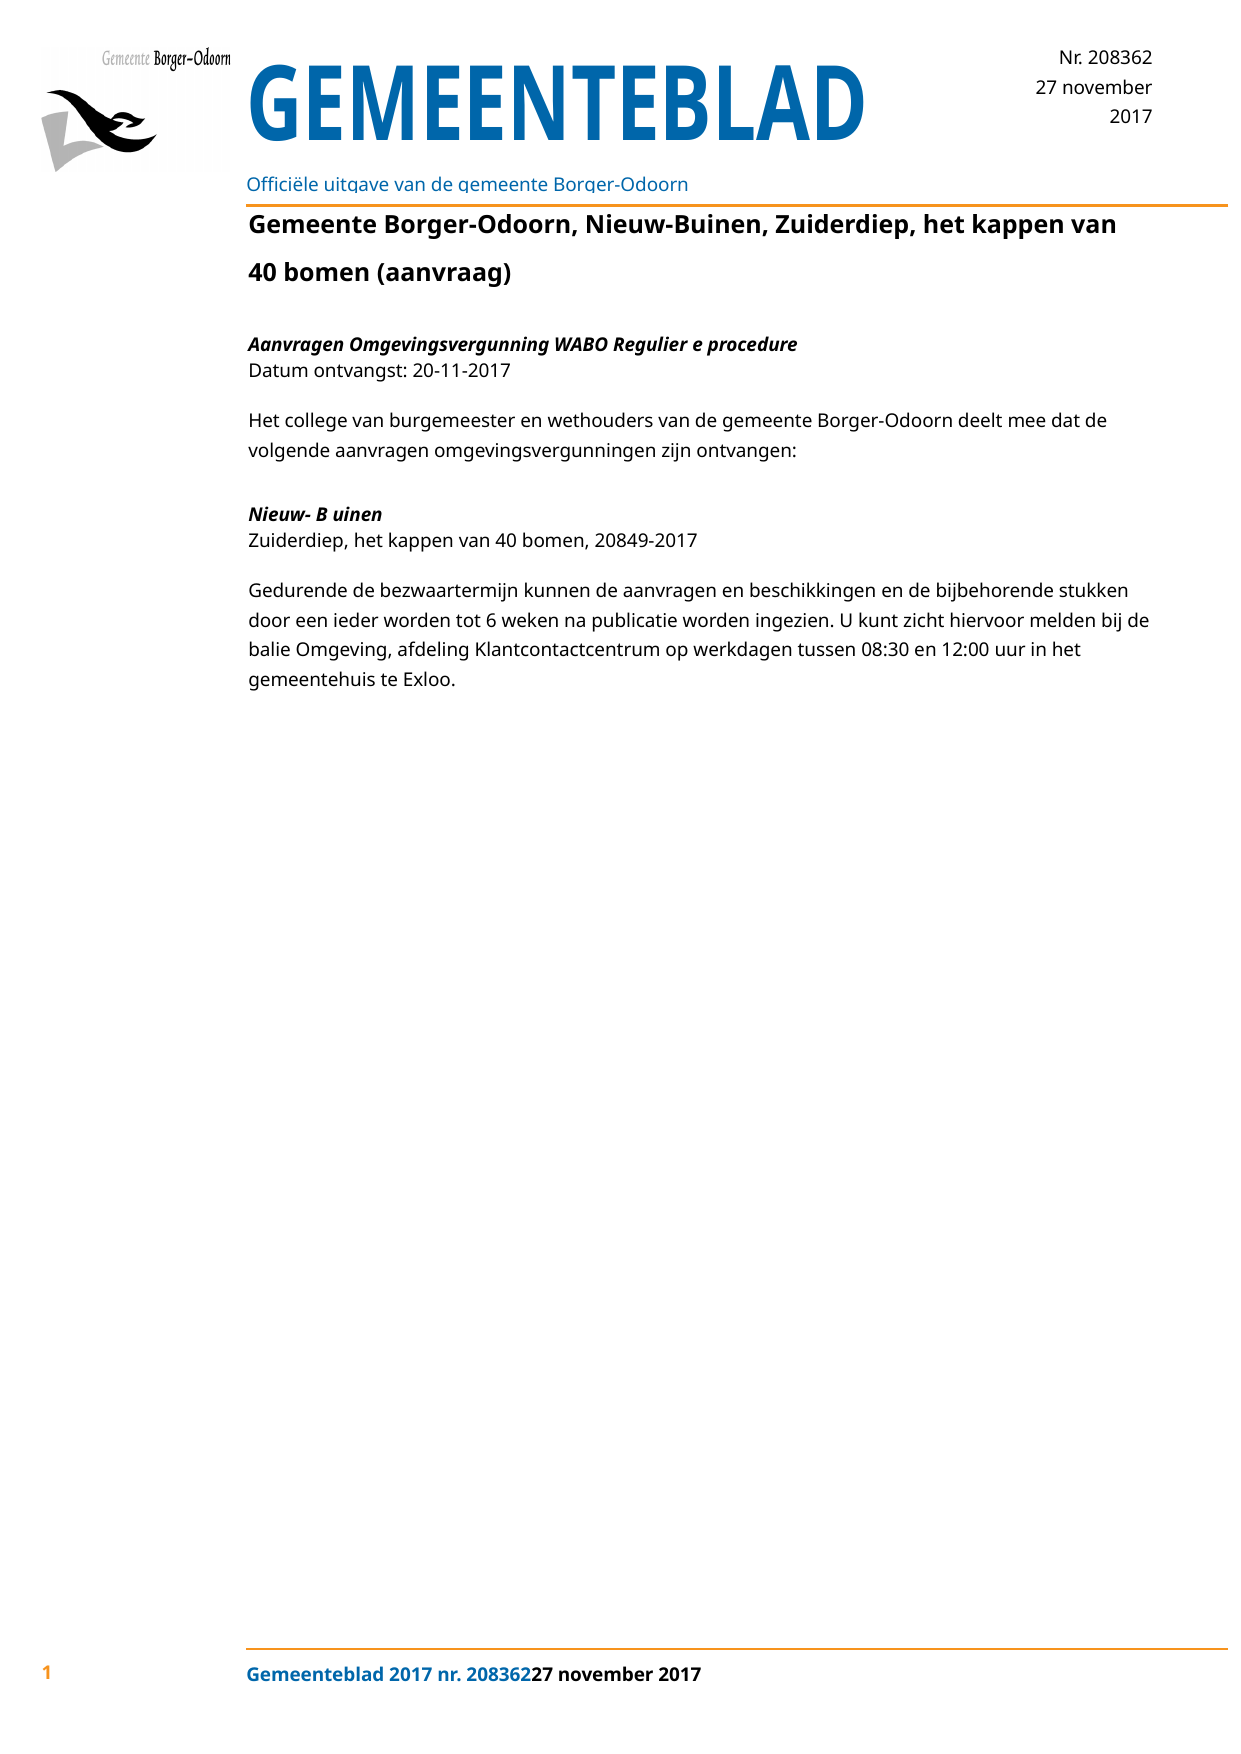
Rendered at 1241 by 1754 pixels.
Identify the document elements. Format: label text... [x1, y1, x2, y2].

text Gemeente Borger-Odoorn, Nieuw-Buinen, Zuiderdiep, het kappen van 40 bomen (aanvraag) [248, 207, 1152, 288]
text Datum ontvangst: 20-11-2017 [248, 357, 1152, 383]
text Zuiderdiep, het kappen van 40 bomen, 20849-2017 [248, 527, 1152, 553]
text Aanvragen Omgevingsvergunning WABO Regulier e procedure [248, 331, 1152, 357]
text Gedurende de bezwaartermijn kunnen de aanvragen en beschikkingen en de bijbehorende stukken door een ieder worden tot 6 weken na publicatie worden ingezien. U kunt zicht hiervoor melden bij de balie Omgeving, afdeling Klantcontactcentrum op werkdagen tussen 08:30 en 12:00 uur in het gemeentehuis te Exloo. [248, 577, 1152, 692]
text Nieuw- B uinen [248, 501, 1152, 527]
picture [41, 47, 231, 172]
text Het college van burgemeester en wethouders van de gemeente Borger-Odoorn deelt mee dat de volgende aanvragen omgevingsvergunningen zijn ontvangen: [248, 408, 1152, 463]
